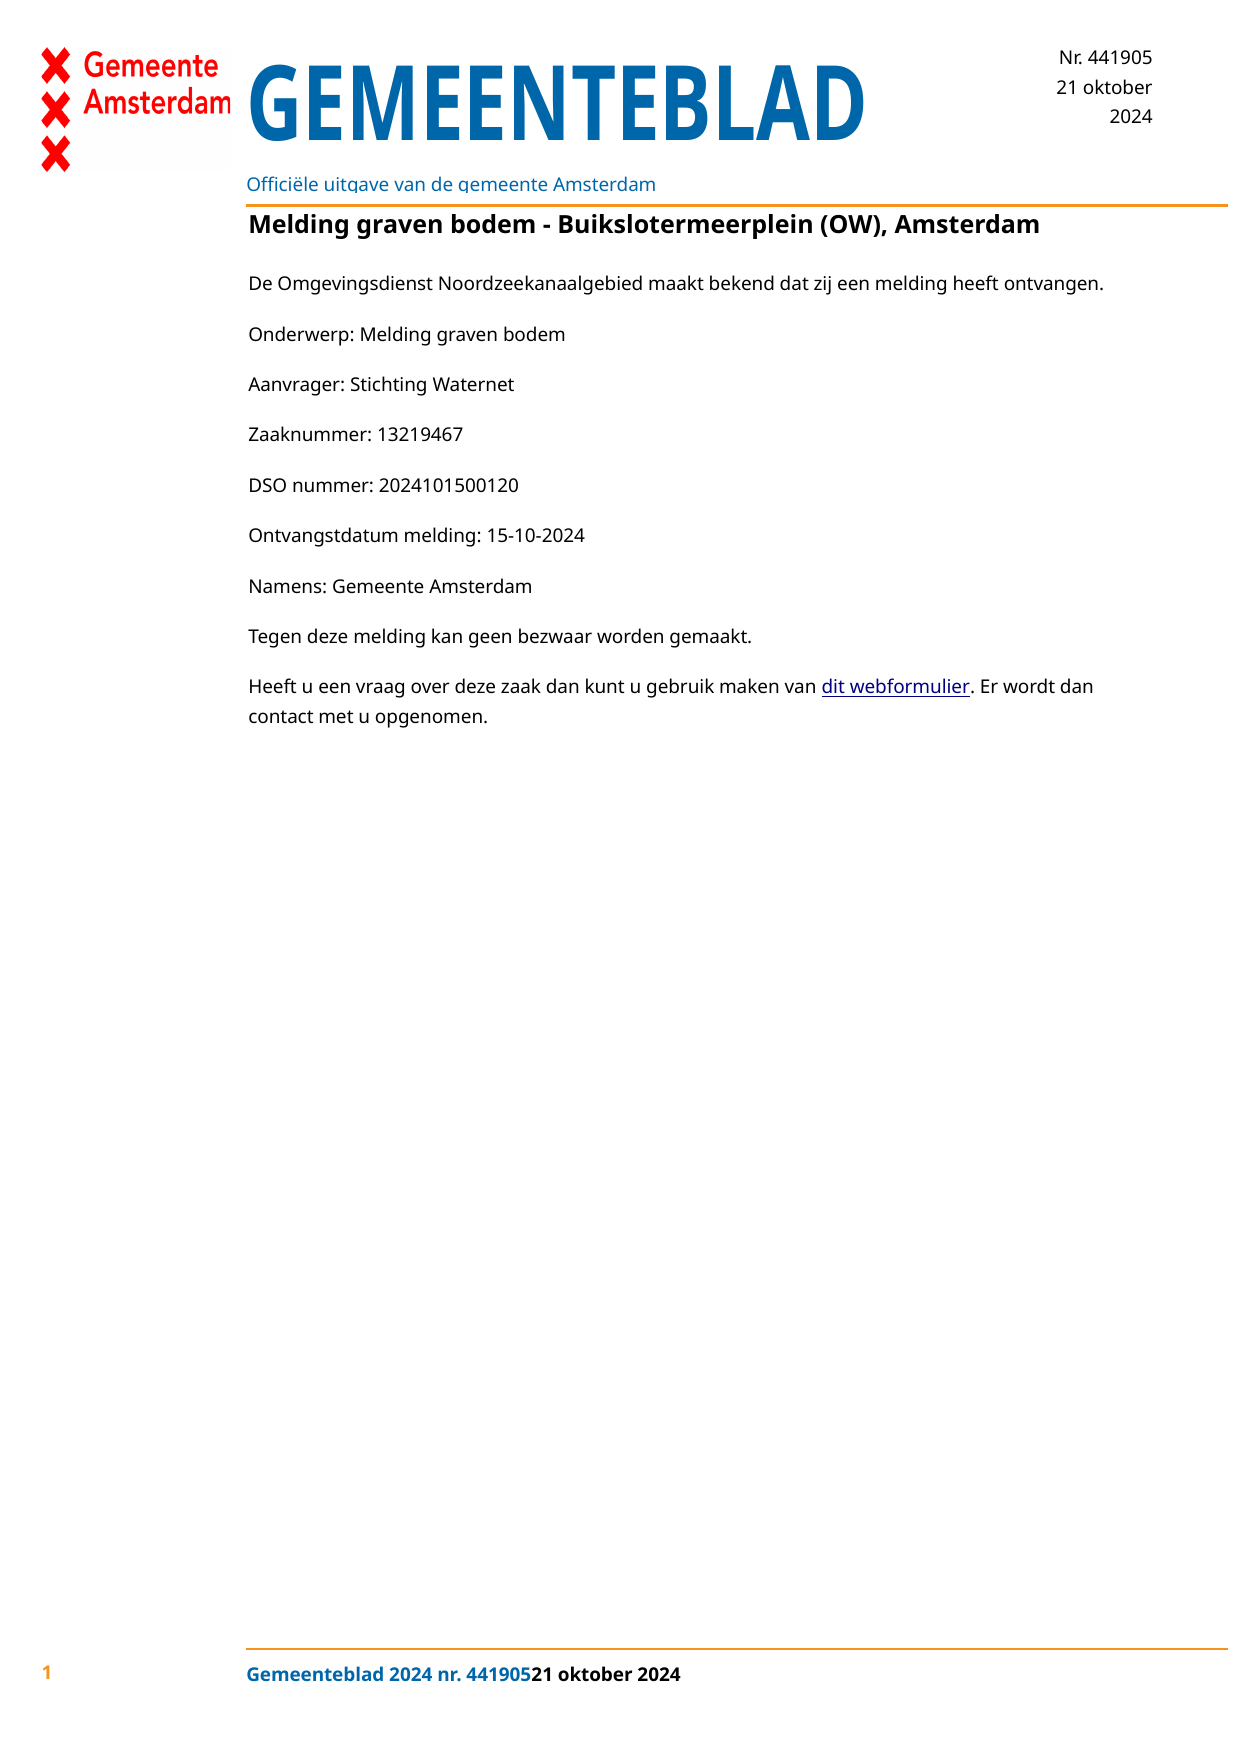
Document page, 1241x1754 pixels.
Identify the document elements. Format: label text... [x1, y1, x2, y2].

text Namens: Gemeente Amsterdam [248, 573, 1152, 598]
text Zaaknummer: 13219467 [248, 422, 1152, 447]
text Onderwerp: Melding graven bodem [248, 321, 1152, 346]
picture [41, 47, 231, 172]
text Heeft u een vraag over deze zaak dan kunt u gebruik maken van dit webformulier. Er wordt dan contact met u opgenomen. [248, 674, 1152, 729]
text Ontvangstdatum melding: 15-10-2024 [248, 522, 1152, 548]
text DSO nummer: 2024101500120 [248, 472, 1152, 498]
text Melding graven bodem - Buikslotermeerplein (OW), Amsterdam [248, 207, 1152, 241]
text Tegen deze melding kan geen bezwaar worden gemaakt. [248, 623, 1152, 649]
text Aanvrager: Stichting Waternet [248, 371, 1152, 397]
text De Omgevingsdienst Noordzeekanaalgebied maakt bekend dat zij een melding heeft ontvangen. [248, 270, 1152, 296]
